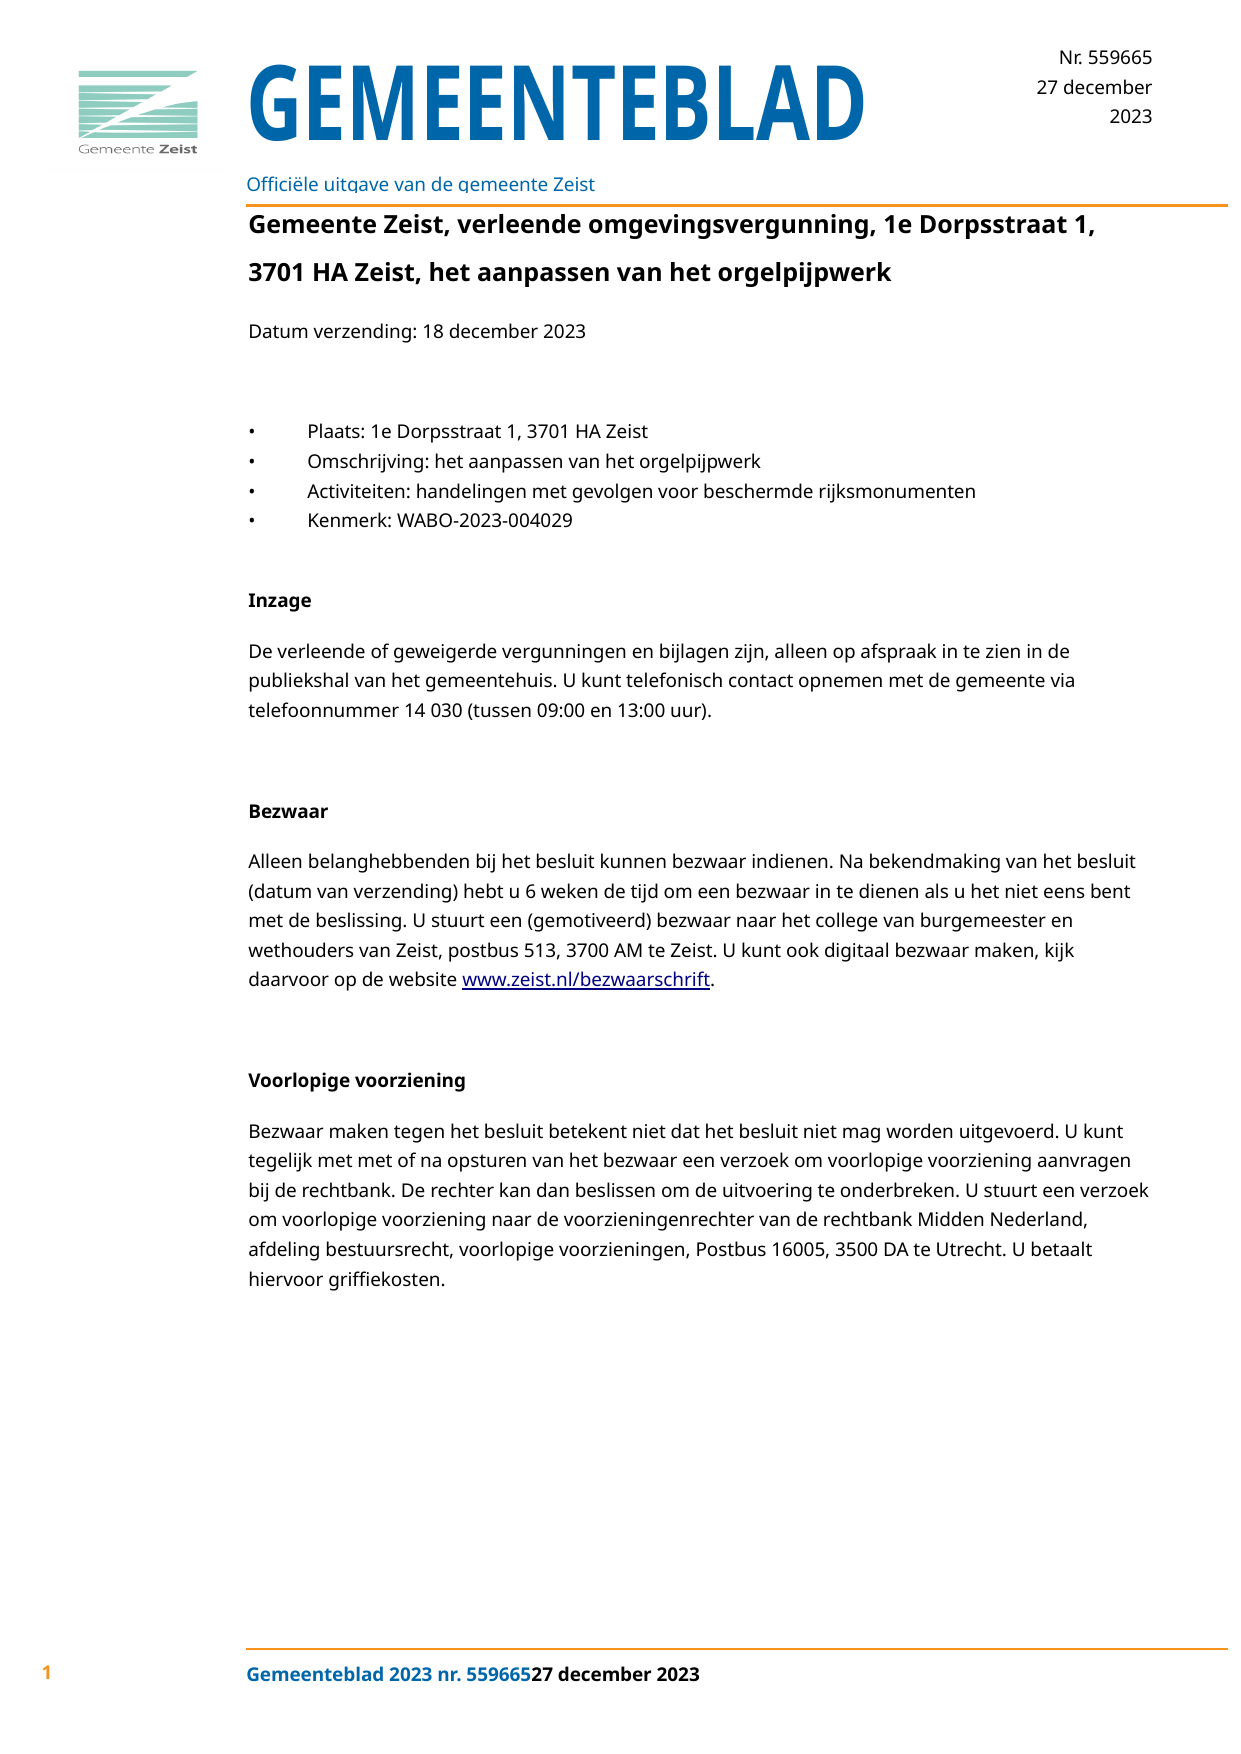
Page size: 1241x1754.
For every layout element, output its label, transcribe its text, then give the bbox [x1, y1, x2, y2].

text De verleende of geweigerde vergunningen en bijlagen zijn, alleen op afspraak in te zien in de publiekshal van het gemeentehuis. U kunt telefonisch contact opnemen met de gemeente via telefoonnummer 14 030 (tussen 09:00 en 13:00 uur). [248, 638, 1152, 723]
text Voorlopige voorziening [248, 1067, 1152, 1093]
list Activiteiten: handelingen met gevolgen voor beschermde rijksmonumenten [248, 478, 1152, 504]
text Datum verzending: 18 december 2023 [248, 318, 1152, 344]
picture [41, 47, 231, 172]
text Alleen belanghebbenden bij het besluit kunnen bezwaar indienen. Na bekendmaking van het besluit (datum van verzending) hebt u 6 weken de tijd om een bezwaar in te dienen als u het niet eens bent met de beslissing. U stuurt een (gemotiveerd) bezwaar naar het college van burgemeester en wethouders van Zeist, postbus 513, 3700 AM te Zeist. U kunt ook digitaal bezwaar maken, kijk daarvoor op de website www.zeist.nl/bezwaarschrift. [248, 848, 1152, 992]
list Omschrijving: het aanpassen van het orgelpijpwerk [248, 448, 1152, 474]
text Gemeente Zeist, verleende omgevingsvergunning, 1e Dorpsstraat 1, 3701 HA Zeist, het aanpassen van het orgelpijpwerk [248, 207, 1152, 288]
text Bezwaar maken tegen het besluit betekent niet dat het besluit niet mag worden uitgevoerd. U kunt tegelijk met met of na opsturen van het bezwaar een verzoek om voorlopige voorziening aanvragen bij de rechtbank. De rechter kan dan beslissen om de uitvoering te onderbreken. U stuurt een verzoek om voorlopige voorziening naar de voorzieningenrechter van de rechtbank Midden Nederland, afdeling bestuursrecht, voorlopige voorzieningen, Postbus 16005, 3500 DA te Utrecht. U betaalt hiervoor griffiekosten. [248, 1118, 1152, 1292]
list Kenmerk: WABO-2023-004029 [248, 507, 1152, 533]
text Inzage [248, 587, 1152, 613]
text Bezwaar [248, 798, 1152, 824]
list Plaats: 1e Dorpsstraat 1, 3701 HA Zeist [248, 419, 1152, 444]
